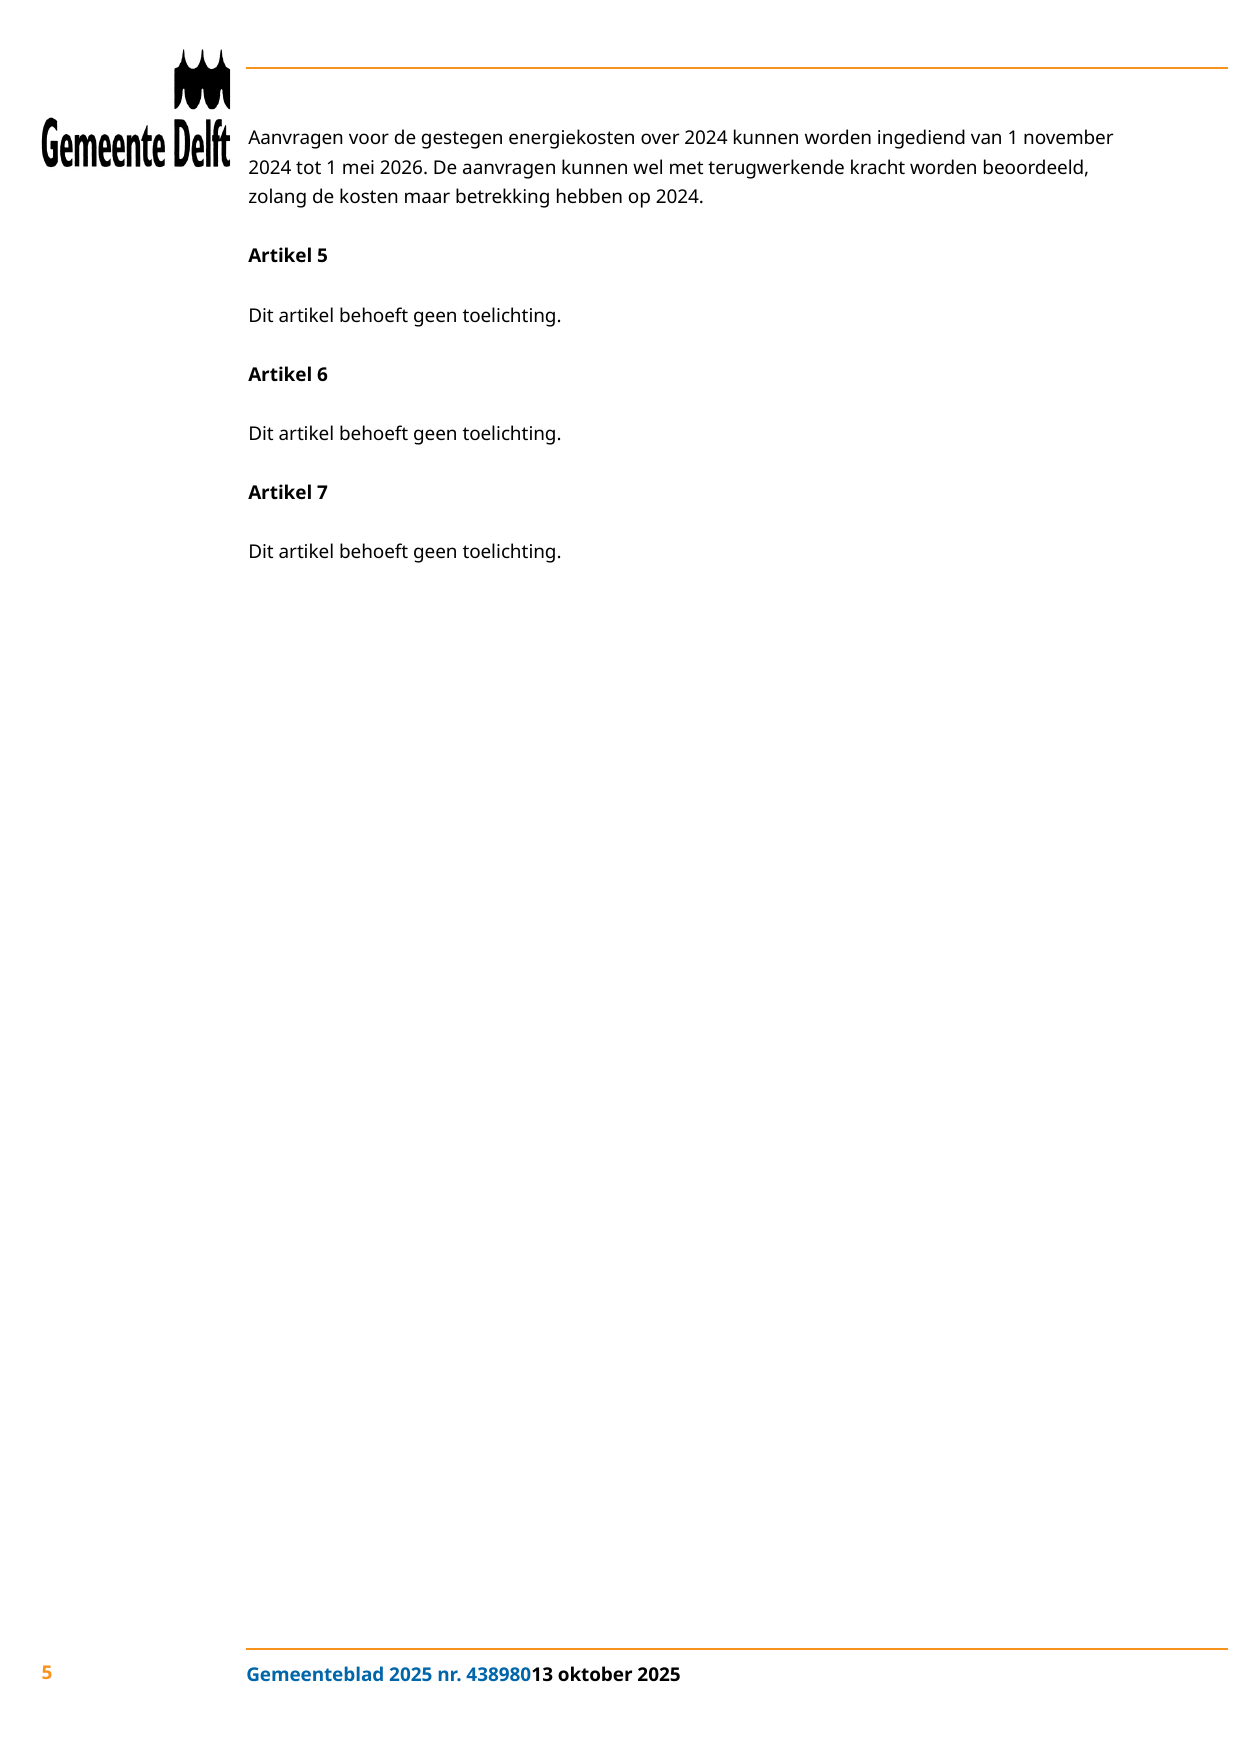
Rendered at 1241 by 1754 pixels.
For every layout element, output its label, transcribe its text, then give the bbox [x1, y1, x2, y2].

text Aanvragen voor de gestegen energiekosten over 2024 kunnen worden ingediend van 1 november 2024 tot 1 mei 2026. De aanvragen kunnen wel met terugwerkende kracht worden beoordeeld, zolang de kosten maar betrekking hebben op 2024. [248, 124, 1152, 209]
text Dit artikel behoeft geen toelichting. [248, 538, 1152, 564]
text Artikel 7 [248, 479, 1152, 505]
text Artikel 6 [248, 361, 1152, 387]
picture [41, 47, 231, 172]
text Dit artikel behoeft geen toelichting. [248, 420, 1152, 446]
text Artikel 5 [248, 243, 1152, 268]
text Dit artikel behoeft geen toelichting. [248, 302, 1152, 328]
